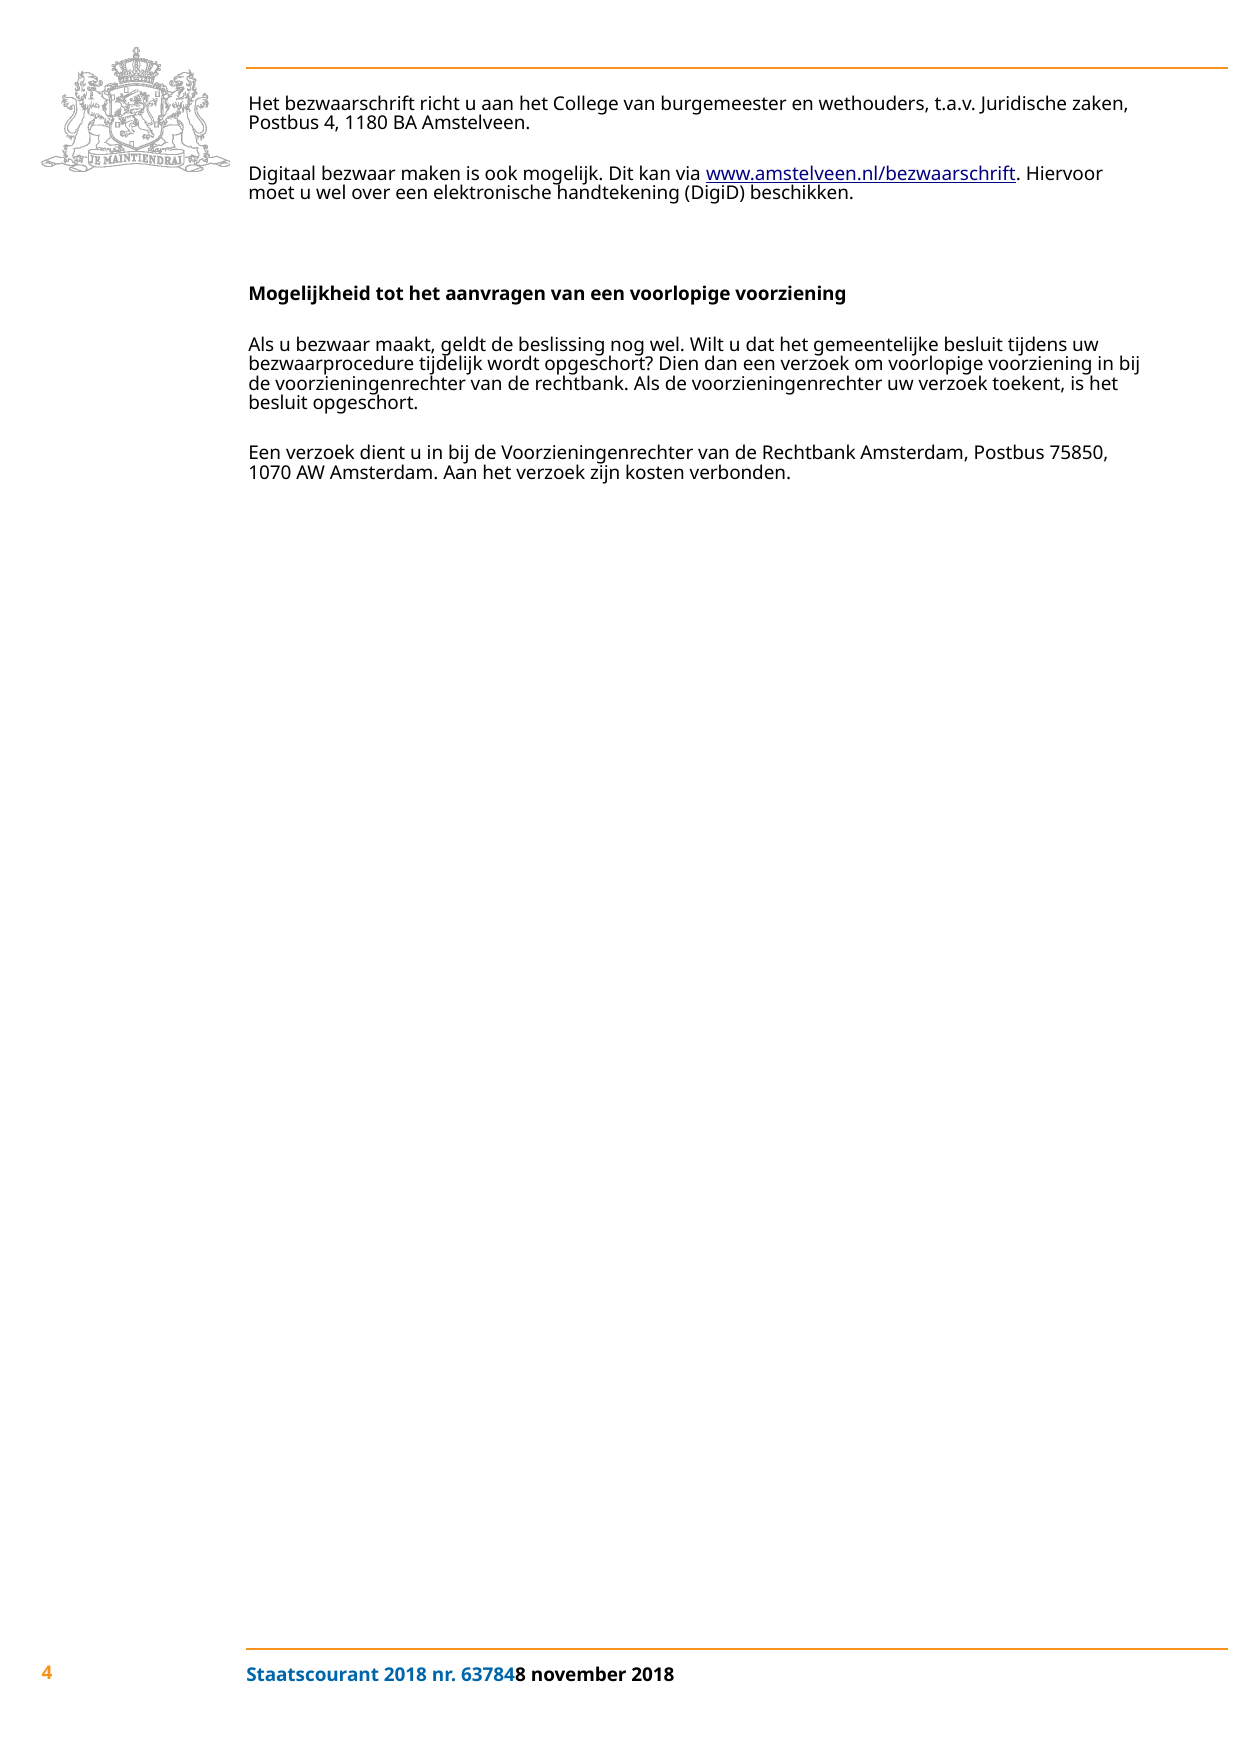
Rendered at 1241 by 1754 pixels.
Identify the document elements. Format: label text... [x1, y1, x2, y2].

text Digitaal bezwaar maken is ook mogelijk. Dit kan via www.amstelveen.nl/bezwaarschrift. Hiervoor moet u wel over een elektronische handtekening (DigiD) beschikken. [248, 165, 1152, 203]
text Het bezwaarschrift richt u aan het College van burgemeester en wethouders, t.a.v. Juridische zaken, Postbus 4, 1180 BA Amstelveen. [248, 95, 1152, 133]
picture [41, 47, 231, 172]
text Als u bezwaar maakt, geldt de beslissing nog wel. Wilt u dat het gemeentelijke besluit tijdens uw bezwaarprocedure tijdelijk wordt opgeschort? Dien dan een verzoek om voorlopige voorziening in bij de voorzieningenrechter van de rechtbank. Als de voorzieningenrechter uw verzoek toekent, is het besluit opgeschort. [248, 336, 1152, 413]
text Een verzoek dient u in bij de Voorzieningenrechter van de Rechtbank Amsterdam, Postbus 75850, 1070 AW Amsterdam. Aan het verzoek zijn kosten verbonden. [248, 444, 1152, 483]
text Mogelijkheid tot het aanvragen van een voorlopige voorziening [248, 285, 1152, 304]
